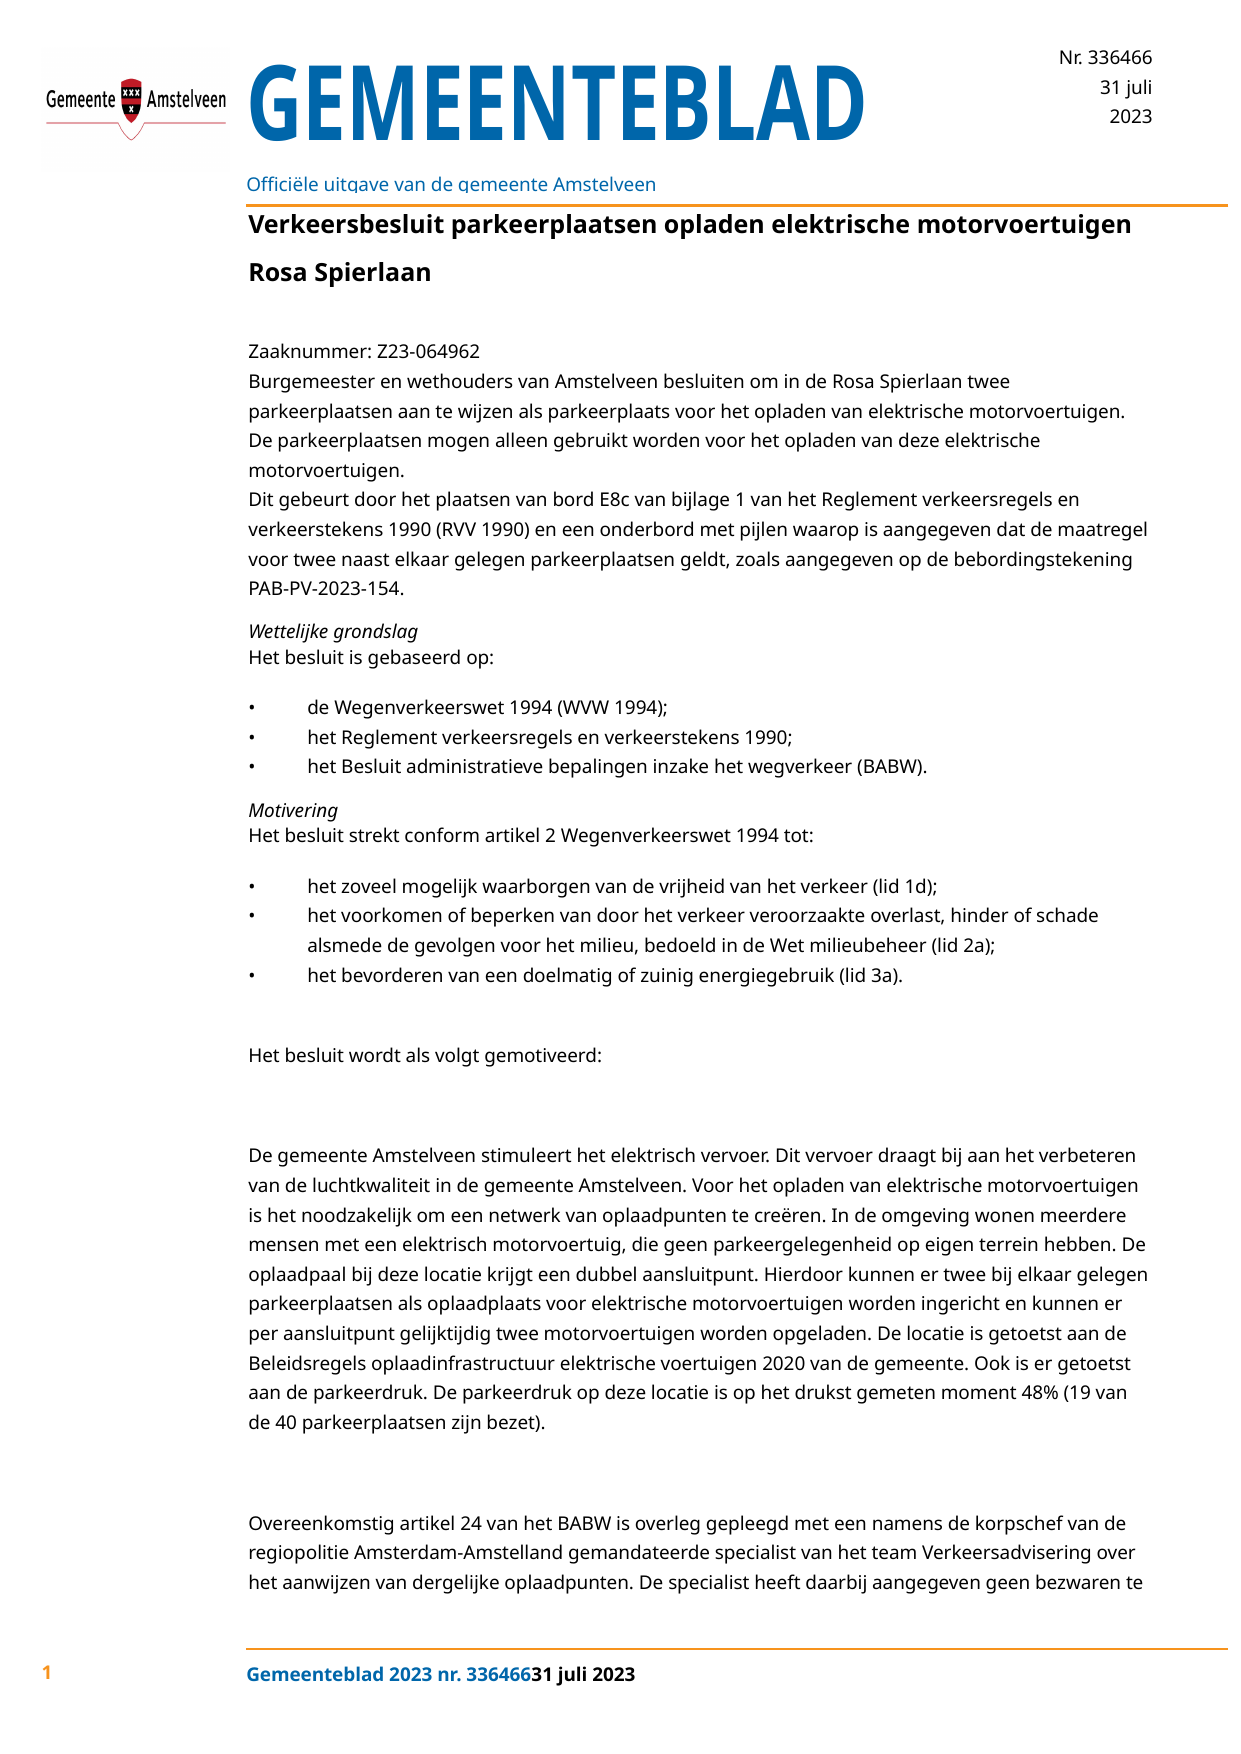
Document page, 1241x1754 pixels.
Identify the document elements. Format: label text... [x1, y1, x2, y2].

text Dit gebeurt door het plaatsen van bord E8c van bijlage 1 van het Reglement verkeersregels en verkeerstekens 1990 (RVV 1990) en een onderbord met pijlen waarop is aangegeven dat de maatregel voor twee naast elkaar gelegen parkeerplaatsen geldt, zoals aangegeven op de bebordingstekening PAB-PV-2023-154. [248, 487, 1152, 601]
picture [41, 47, 231, 172]
text Zaaknummer: Z23-064962 [248, 339, 1152, 364]
list het Reglement verkeersregels en verkeerstekens 1990; [248, 724, 1152, 750]
list het voorkomen of beperken van door het verkeer veroorzaakte overlast, hinder of schade alsmede de gevolgen voor het milieu, bedoeld in de Wet milieubeheer (lid 2a); [248, 903, 1152, 958]
text Overeenkomstig artikel 24 van het BABW is overleg gepleegd met een namens de korpschef van de regiopolitie Amsterdam-Amstelland gemandateerde specialist van het team Verkeersadvisering over het aanwijzen van dergelijke oplaadpunten. De specialist heeft daarbij aangegeven geen bezwaren te [248, 1510, 1152, 1594]
text De gemeente Amstelveen stimuleert het elektrisch vervoer. Dit vervoer draagt bij aan het verbeteren van de luchtkwaliteit in de gemeente Amstelveen. Voor het opladen van elektrische motorvoertuigen is het noodzakelijk om een netwerk van oplaadpunten te creëren. In de omgeving wonen meerdere mensen met een elektrisch motorvoertuig, die geen parkeergelegenheid op eigen terrein hebben. De oplaadpaal bij deze locatie krijgt een dubbel aansluitpunt. Hierdoor kunnen er twee bij elkaar gelegen parkeerplaatsen als oplaadplaats voor elektrische motorvoertuigen worden ingericht en kunnen er per aansluitpunt gelijktijdig twee motorvoertuigen worden opgeladen. De locatie is getoetst aan de Beleidsregels oplaadinfrastructuur elektrische voertuigen 2020 van de gemeente. Ook is er getoetst aan de parkeerdruk. De parkeerdruk op deze locatie is op het drukst gemeten moment 48% (19 van de 40 parkeerplaatsen zijn bezet). [248, 1143, 1152, 1434]
text Het besluit is gebaseerd op: [248, 644, 1152, 670]
list het zoveel mogelijk waarborgen van de vrijheid van het verkeer (lid 1d); [248, 873, 1152, 899]
list de Wegenverkeerswet 1994 (WVW 1994); [248, 694, 1152, 720]
list het Besluit administratieve bepalingen inzake het wegverkeer (BABW). [248, 754, 1152, 779]
text Verkeersbesluit parkeerplaatsen opladen elektrische motorvoertuigen Rosa Spierlaan [248, 207, 1152, 288]
text Burgemeester en wethouders van Amstelveen besluiten om in de Rosa Spierlaan twee parkeerplaatsen aan te wijzen als parkeerplaats voor het opladen van elektrische motorvoertuigen. De parkeerplaatsen mogen alleen gebruikt worden voor het opladen van deze elektrische motorvoertuigen. [248, 368, 1152, 483]
list het bevorderen van een doelmatig of zuinig energiegebruik (lid 3a). [248, 962, 1152, 987]
text Het besluit wordt als volgt gemotiveerd: [248, 1042, 1152, 1067]
text Motivering [248, 797, 1152, 823]
text Wettelijke grondslag [248, 618, 1152, 644]
text Het besluit strekt conform artikel 2 Wegenverkeerswet 1994 tot: [248, 823, 1152, 848]
